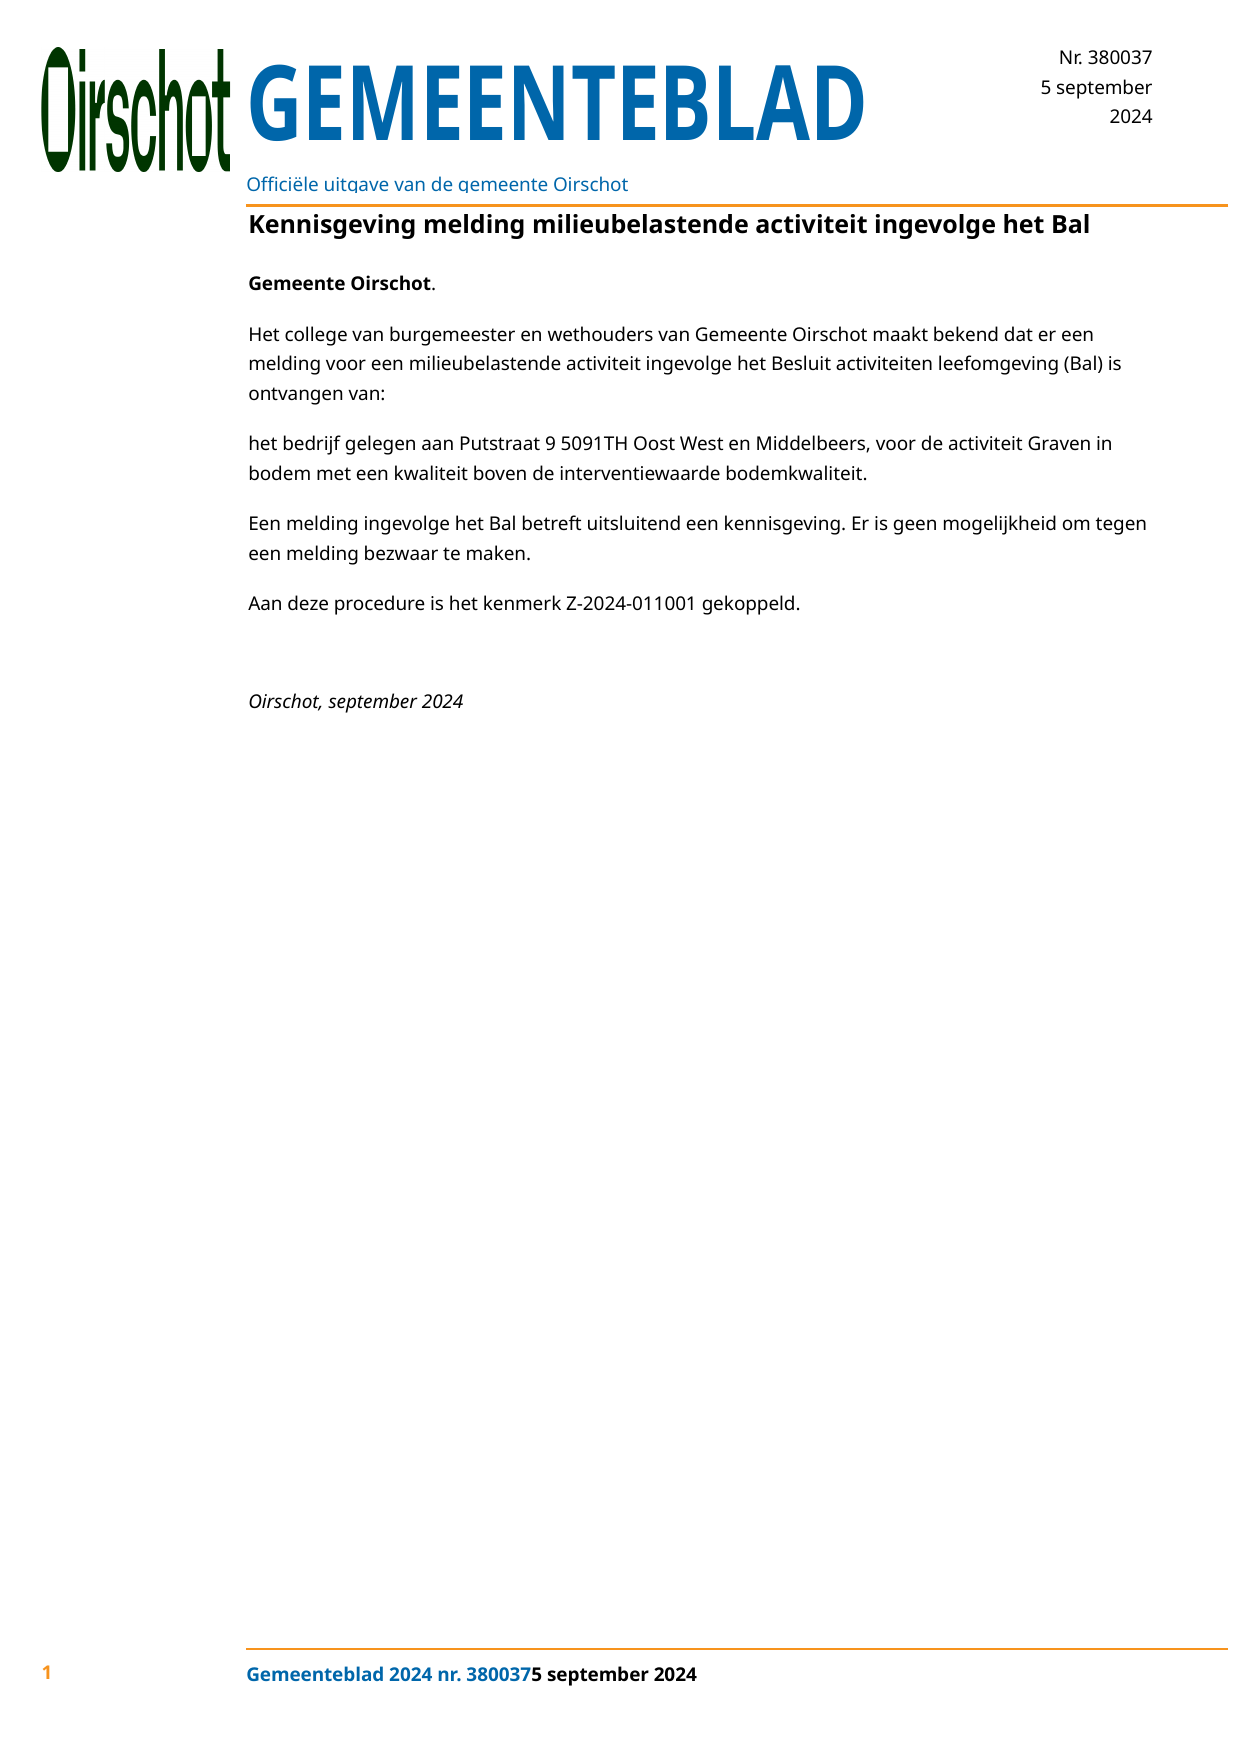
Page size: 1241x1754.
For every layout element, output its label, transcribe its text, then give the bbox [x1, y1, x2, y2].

text Gemeente Oirschot. [248, 270, 1152, 296]
text Aan deze procedure is het kenmerk Z-2024-011001 gekoppeld. [248, 590, 1152, 616]
picture [41, 47, 231, 172]
text Kennisgeving melding milieubelastende activiteit ingevolge het Bal [248, 207, 1152, 241]
text Een melding ingevolge het Bal betreft uitsluitend een kennisgeving. Er is geen mogelijkheid om tegen een melding bezwaar te maken. [248, 510, 1152, 566]
text het bedrijf gelegen aan Putstraat 9 5091TH Oost West en Middelbeers, voor de activiteit Graven in bodem met een kwaliteit boven de interventiewaarde bodemkwaliteit. [248, 430, 1152, 486]
text Oirschot, september 2024 [248, 688, 1152, 714]
text Het college van burgemeester en wethouders van Gemeente Oirschot maakt bekend dat er een melding voor een milieubelastende activiteit ingevolge het Besluit activiteiten leefomgeving (Bal) is ontvangen van: [248, 321, 1152, 406]
